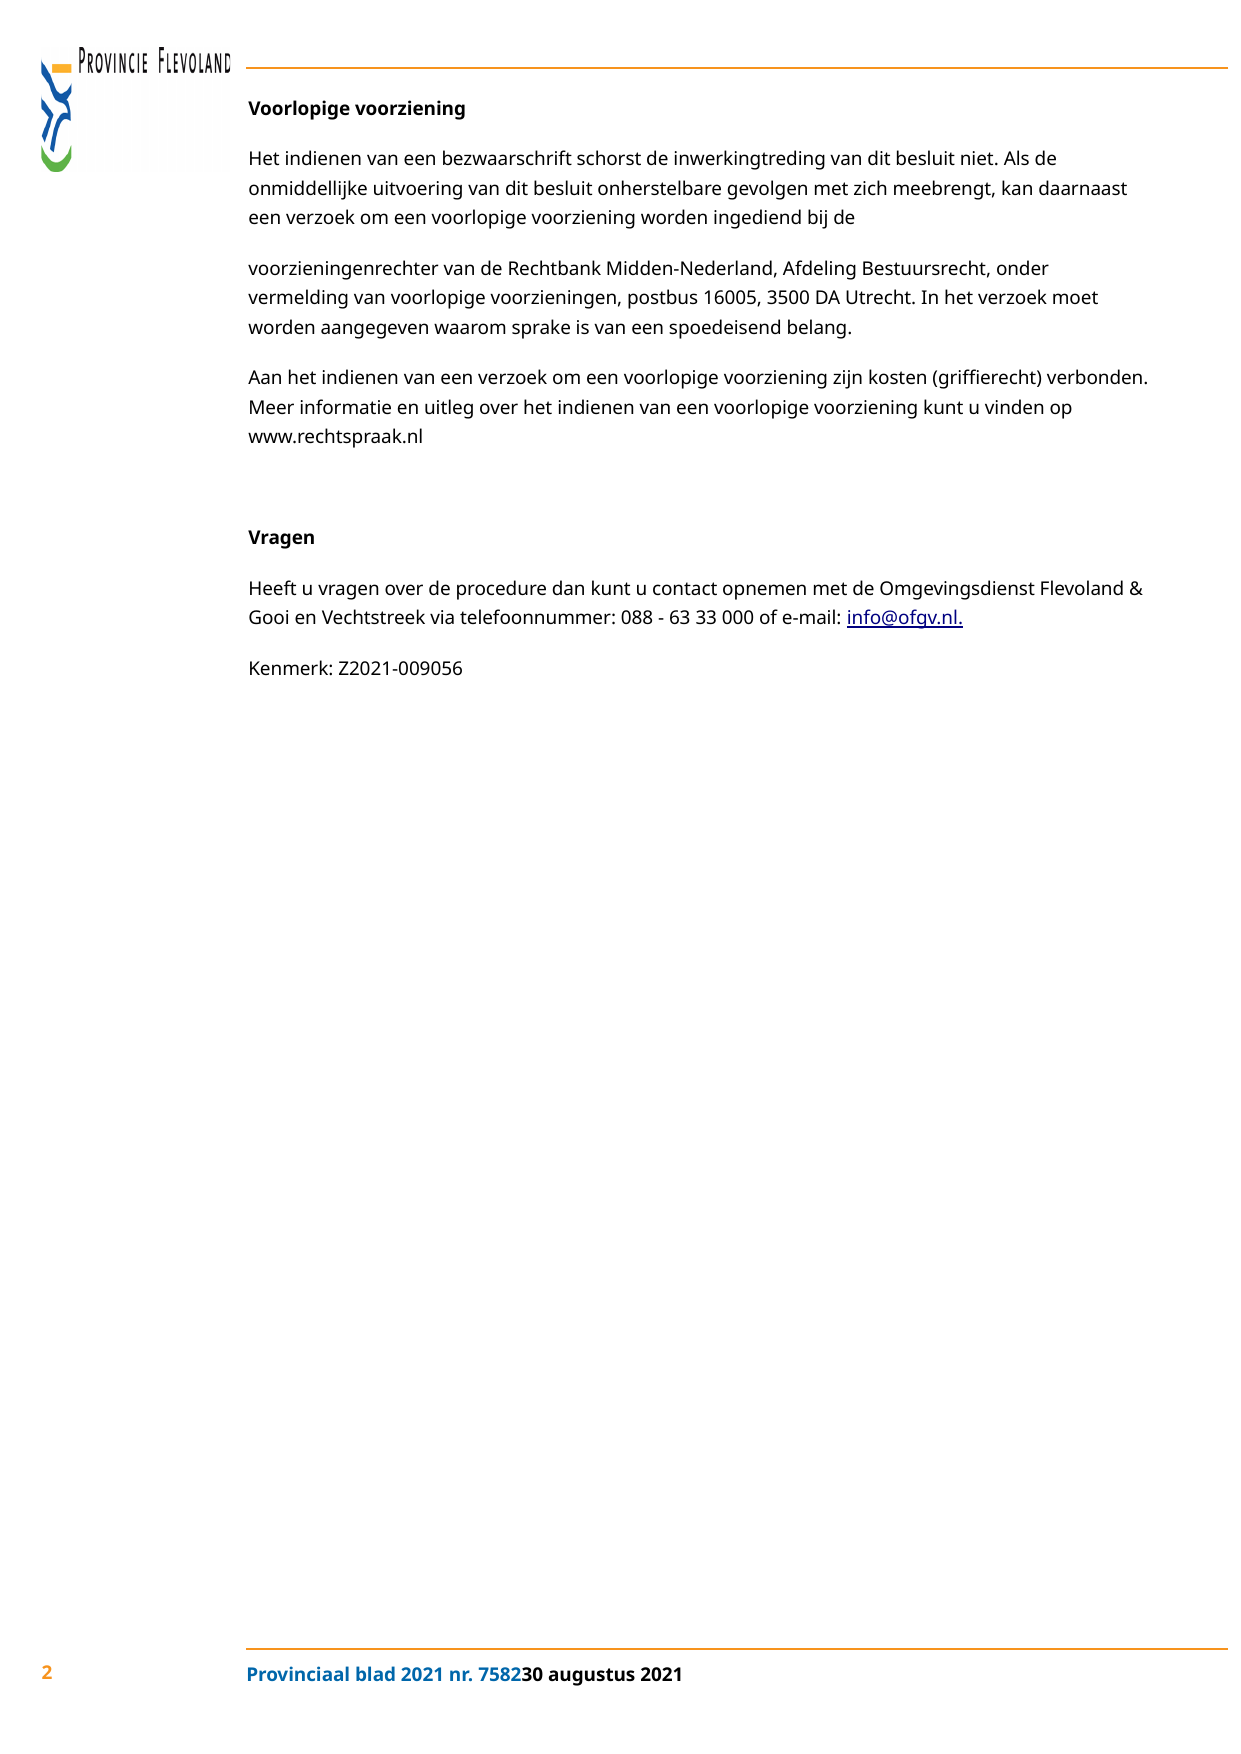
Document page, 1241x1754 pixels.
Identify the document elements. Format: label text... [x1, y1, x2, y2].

text Heeft u vragen over de procedure dan kunt u contact opnemen met de Omgevingsdienst Flevoland & Gooi en Vechtstreek via telefoonnummer: 088 - 63 33 000 of e-mail: info@ofgv.nl. [248, 575, 1152, 630]
text voorzieningenrechter van de Rechtbank Midden-Nederland, Afdeling Bestuursrecht, onder vermelding van voorlopige voorzieningen, postbus 16005, 3500 DA Utrecht. In het verzoek moet worden aangegeven waarom sprake is van een spoedeisend belang. [248, 255, 1152, 340]
text Het indienen van een bezwaarschrift schorst de inwerkingtreding van dit besluit niet. Als de onmiddellijke uitvoering van dit besluit onherstelbare gevolgen met zich meebrengt, kan daarnaast een verzoek om een voorlopige voorziening worden ingediend bij de [248, 145, 1152, 230]
text Vragen [248, 524, 1152, 550]
text Aan het indienen van een verzoek om een voorlopige voorziening zijn kosten (griffierecht) verbonden. Meer informatie en uitleg over het indienen van een voorlopige voorziening kunt u vinden op www.rechtspraak.nl [248, 364, 1152, 449]
text Kenmerk: Z2021-009056 [248, 655, 1152, 681]
picture [41, 47, 231, 172]
text Voorlopige voorziening [248, 95, 1152, 121]
